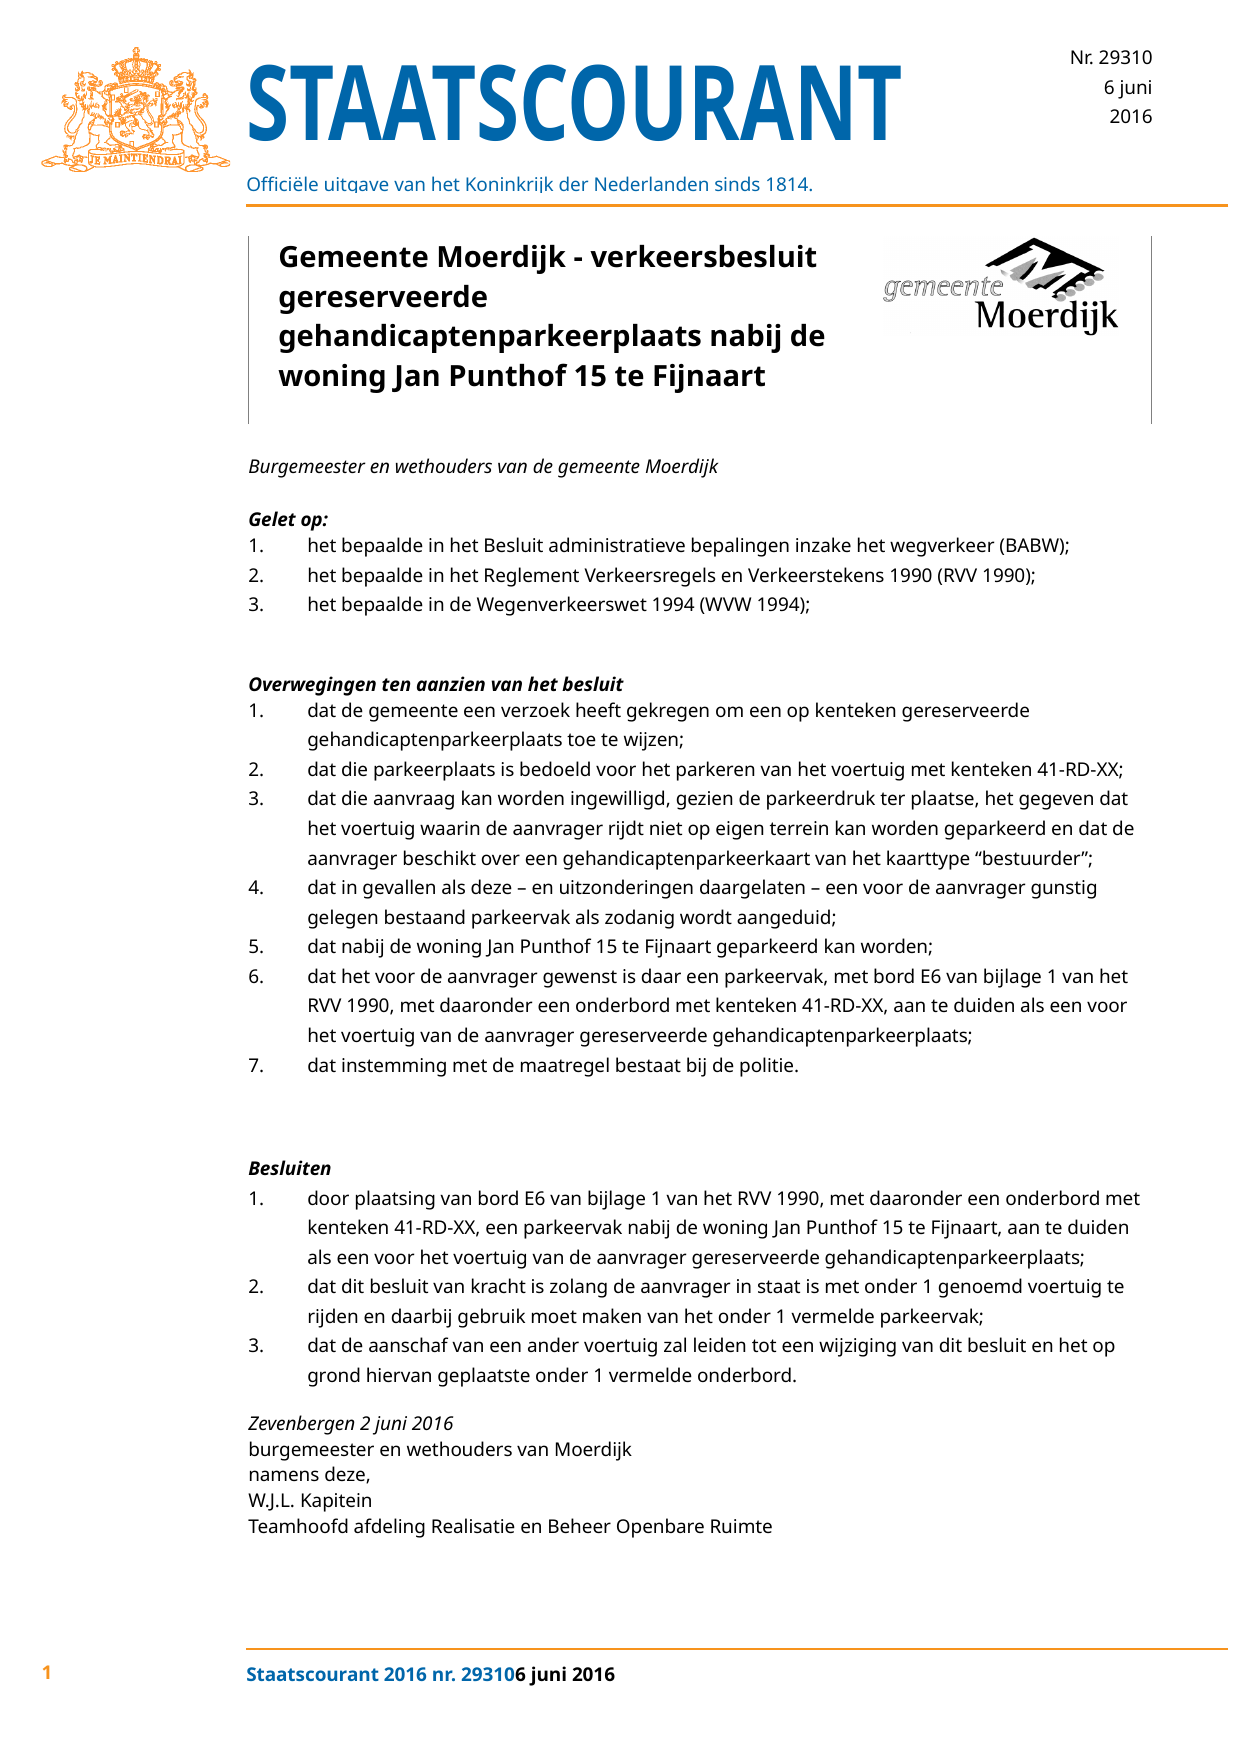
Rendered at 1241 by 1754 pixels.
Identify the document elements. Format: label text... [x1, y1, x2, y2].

table_header [850, 236, 1151, 424]
text Zevenbergen 2 juni 2016 [248, 1410, 1152, 1436]
list dat de aanschaf van een ander voertuig zal leiden tot een wijziging van dit besluit en het op grond hiervan geplaatste onder 1 vermelde onderbord. [248, 1333, 1152, 1388]
text Overwegingen ten aanzien van het besluit [248, 671, 1152, 697]
list het bepaalde in het Besluit administratieve bepalingen inzake het wegverkeer (BABW); [248, 532, 1152, 558]
list dat die parkeerplaats is bedoeld voor het parkeren van het voertuig met kenteken 41-RD-XX; [248, 756, 1152, 782]
list dat in gevallen als deze – en uitzonderingen daargelaten – een voor de aanvrager gunstig gelegen bestaand parkeervak als zodanig wordt aangeduid; [248, 874, 1152, 930]
list dat de gemeente een verzoek heeft gekregen om een op kenteken gereserveerde gehandicaptenparkeerplaats toe te wijzen; [248, 697, 1152, 752]
table_header Gemeente Moerdijk - verkeersbesluit gereserveerde gehandicaptenparkeerplaats nabij de woning Jan Punthof 15 te Fijnaart [249, 236, 850, 424]
list dat die aanvraag kan worden ingewilligd, gezien de parkeerdruk ter plaatse, het gegeven dat het voertuig waarin de aanvrager rijdt niet op eigen terrein kan worden geparkeerd en dat de aanvrager beschikt over een gehandicaptenparkeerkaart van het kaarttype “bestuurder”; [248, 786, 1152, 871]
text Teamhoofd afdeling Realisatie en Beheer Openbare Ruimte [248, 1513, 1152, 1539]
text Besluiten [248, 1155, 1152, 1181]
text burgemeester en wethouders van Moerdijk [248, 1436, 1152, 1461]
list het bepaalde in de Wegenverkeerswet 1994 (WVW 1994); [248, 591, 1152, 617]
list door plaatsing van bord E6 van bijlage 1 van het RVV 1990, met daaronder een onderbord met kenteken 41-RD-XX, een parkeervak nabij de woning Jan Punthof 15 te Fijnaart, aan te duiden als een voor het voertuig van de aanvrager gereserveerde gehandicaptenparkeerplaats; [248, 1185, 1152, 1269]
picture [41, 47, 231, 172]
list dat nabij de woning Jan Punthof 15 te Fijnaart geparkeerd kan worden; [248, 933, 1152, 959]
text W.J.L. Kapitein [248, 1487, 1152, 1513]
picture [882, 236, 1119, 336]
text Gelet op: [248, 506, 1152, 532]
list het bepaalde in het Reglement Verkeersregels en Verkeerstekens 1990 (RVV 1990); [248, 562, 1152, 587]
text Burgemeester en wethouders van de gemeente Moerdijk [248, 454, 1152, 479]
list dat dit besluit van kracht is zolang de aanvrager in staat is met onder 1 genoemd voertuig te rijden en daarbij gebruik moet maken van het onder 1 vermelde parkeervak; [248, 1273, 1152, 1329]
list dat instemming met de maatregel bestaat bij de politie. [248, 1052, 1152, 1078]
text namens deze, [248, 1461, 1152, 1487]
list dat het voor de aanvrager gewenst is daar een parkeervak, met bord E6 van bijlage 1 van het RVV 1990, met daaronder een onderbord met kenteken 41-RD-XX, aan te duiden als een voor het voertuig van de aanvrager gereserveerde gehandicaptenparkeerplaats; [248, 963, 1152, 1048]
